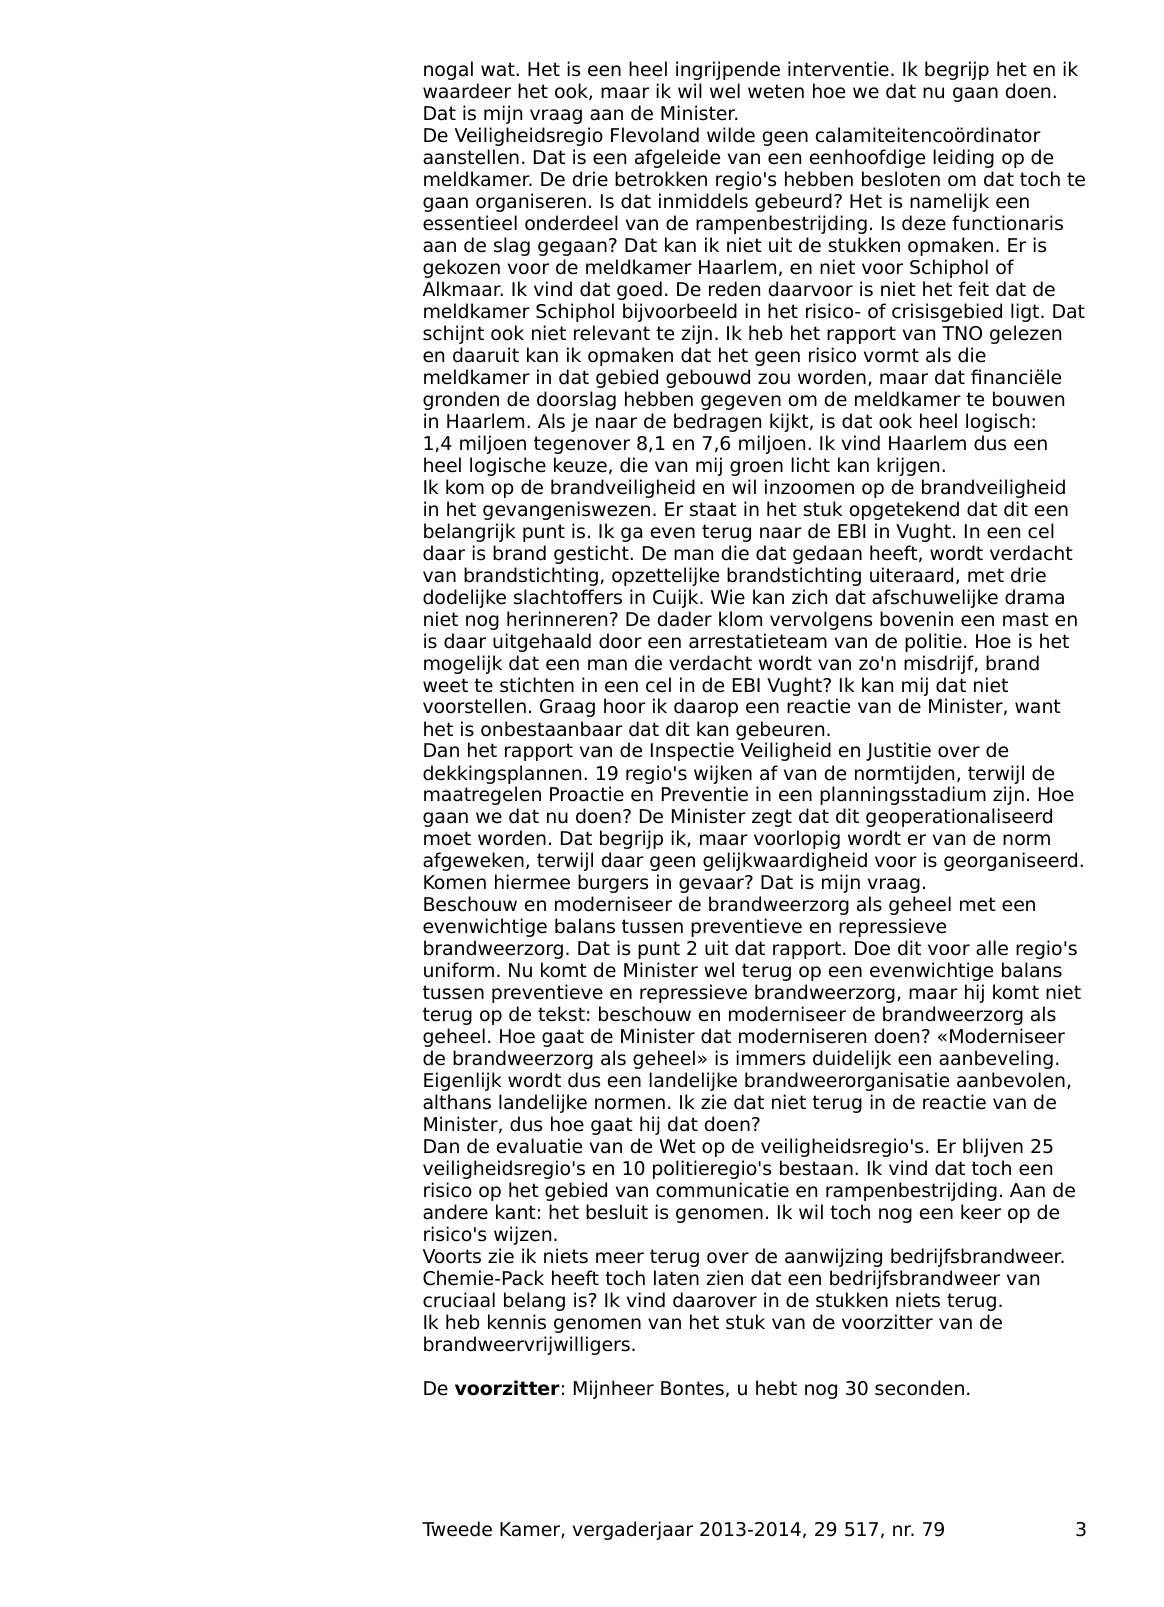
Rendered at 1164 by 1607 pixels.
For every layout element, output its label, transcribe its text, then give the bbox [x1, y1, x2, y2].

text De Veiligheidsregio Flevoland wilde geen calamiteitencoördinator aanstellen. Dat is een afgeleide van een eenhoofdige leiding op de meldkamer. De drie betrokken regio's hebben besloten om dat toch te gaan organiseren. Is dat inmiddels gebeurd? Het is namelijk een essentieel onderdeel van de rampenbestrijding. Is deze functionaris aan de slag gegaan? Dat kan ik niet uit de stukken opmaken. Er is gekozen voor de meldkamer Haarlem, en niet voor Schiphol of Alkmaar. Ik vind dat goed. De reden daarvoor is niet het feit dat de meldkamer Schiphol bijvoorbeeld in het risico- of crisisgebied ligt. Dat schijnt ook niet relevant te zijn. Ik heb het rapport van TNO gelezen en daaruit kan ik opmaken dat het geen risico vormt als die meldkamer in dat gebied gebouwd zou worden, maar dat financiële gronden de doorslag hebben gegeven om de meldkamer te bouwen in Haarlem. Als je naar de bedragen kijkt, is dat ook heel logisch: 1,4 miljoen tegenover 8,1 en 7,6 miljoen. Ik vind Haarlem dus een heel logische keuze, die van mij groen licht kan krijgen. [422, 125, 1087, 477]
text Dan het rapport van de Inspectie Veiligheid en Justitie over de dekkingsplannen. 19 regio's wijken af van de normtijden, terwijl de maatregelen Proactie en Preventie in een planningsstadium zijn. Hoe gaan we dat nu doen? De Minister zegt dat dit geoperationaliseerd moet worden. Dat begrijp ik, maar voorlopig wordt er van de norm afgeweken, terwijl daar geen gelijkwaardigheid voor is georganiseerd. Komen hiermee burgers in gevaar? Dat is mijn vraag. [422, 740, 1087, 894]
text Beschouw en moderniseer de brandweerzorg als geheel met een evenwichtige balans tussen preventieve en repressieve brandweerzorg. Dat is punt 2 uit dat rapport. Doe dit voor alle regio's uniform. Nu komt de Minister wel terug op een evenwichtige balans tussen preventieve en repressieve brandweerzorg, maar hij komt niet terug op de tekst: beschouw en moderniseer de brandweerzorg als geheel. Hoe gaat de Minister dat moderniseren doen? «Moderniseer de brandweerzorg als geheel» is immers duidelijk een aanbeveling. Eigenlijk wordt dus een landelijke brandweerorganisatie aanbevolen, althans landelijke normen. Ik zie dat niet terug in de reactie van de Minister, dus hoe gaat hij dat doen? [422, 894, 1087, 1136]
text Ik heb kennis genomen van het stuk van de voorzitter van de brandweervrijwilligers. [422, 1312, 1087, 1356]
text Ik kom op de brandveiligheid en wil inzoomen op de brandveiligheid in het gevangeniswezen. Er staat in het stuk opgetekend dat dit een belangrijk punt is. Ik ga even terug naar de EBI in Vught. In een cel daar is brand gesticht. De man die dat gedaan heeft, wordt verdacht van brandstichting, opzettelijke brandstichting uiteraard, met drie dodelijke slachtoffers in Cuijk. Wie kan zich dat afschuwelijke drama niet nog herinneren? De dader klom vervolgens bovenin een mast en is daar uitgehaald door een arrestatieteam van de politie. Hoe is het mogelijk dat een man die verdacht wordt van zo'n misdrijf, brand weet te stichten in een cel in de EBI Vught? Ik kan mij dat niet voorstellen. Graag hoor ik daarop een reactie van de Minister, want het is onbestaanbaar dat dit kan gebeuren. [422, 477, 1087, 740]
text De voorzitter: Mijnheer Bontes, u hebt nog 30 seconden. [422, 1378, 1087, 1400]
text Voorts zie ik niets meer terug over de aanwijzing bedrijfsbrandweer. Chemie-Pack heeft toch laten zien dat een bedrijfsbrandweer van cruciaal belang is? Ik vind daarover in de stukken niets terug. [422, 1246, 1087, 1312]
text nogal wat. Het is een heel ingrijpende interventie. Ik begrijp het en ik waardeer het ook, maar ik wil wel weten hoe we dat nu gaan doen. Dat is mijn vraag aan de Minister. [422, 59, 1087, 125]
text Dan de evaluatie van de Wet op de veiligheidsregio's. Er blijven 25 veiligheidsregio's en 10 politieregio's bestaan. Ik vind dat toch een risico op het gebied van communicatie en rampenbestrijding. Aan de andere kant: het besluit is genomen. Ik wil toch nog een keer op de risico's wijzen. [422, 1136, 1087, 1246]
